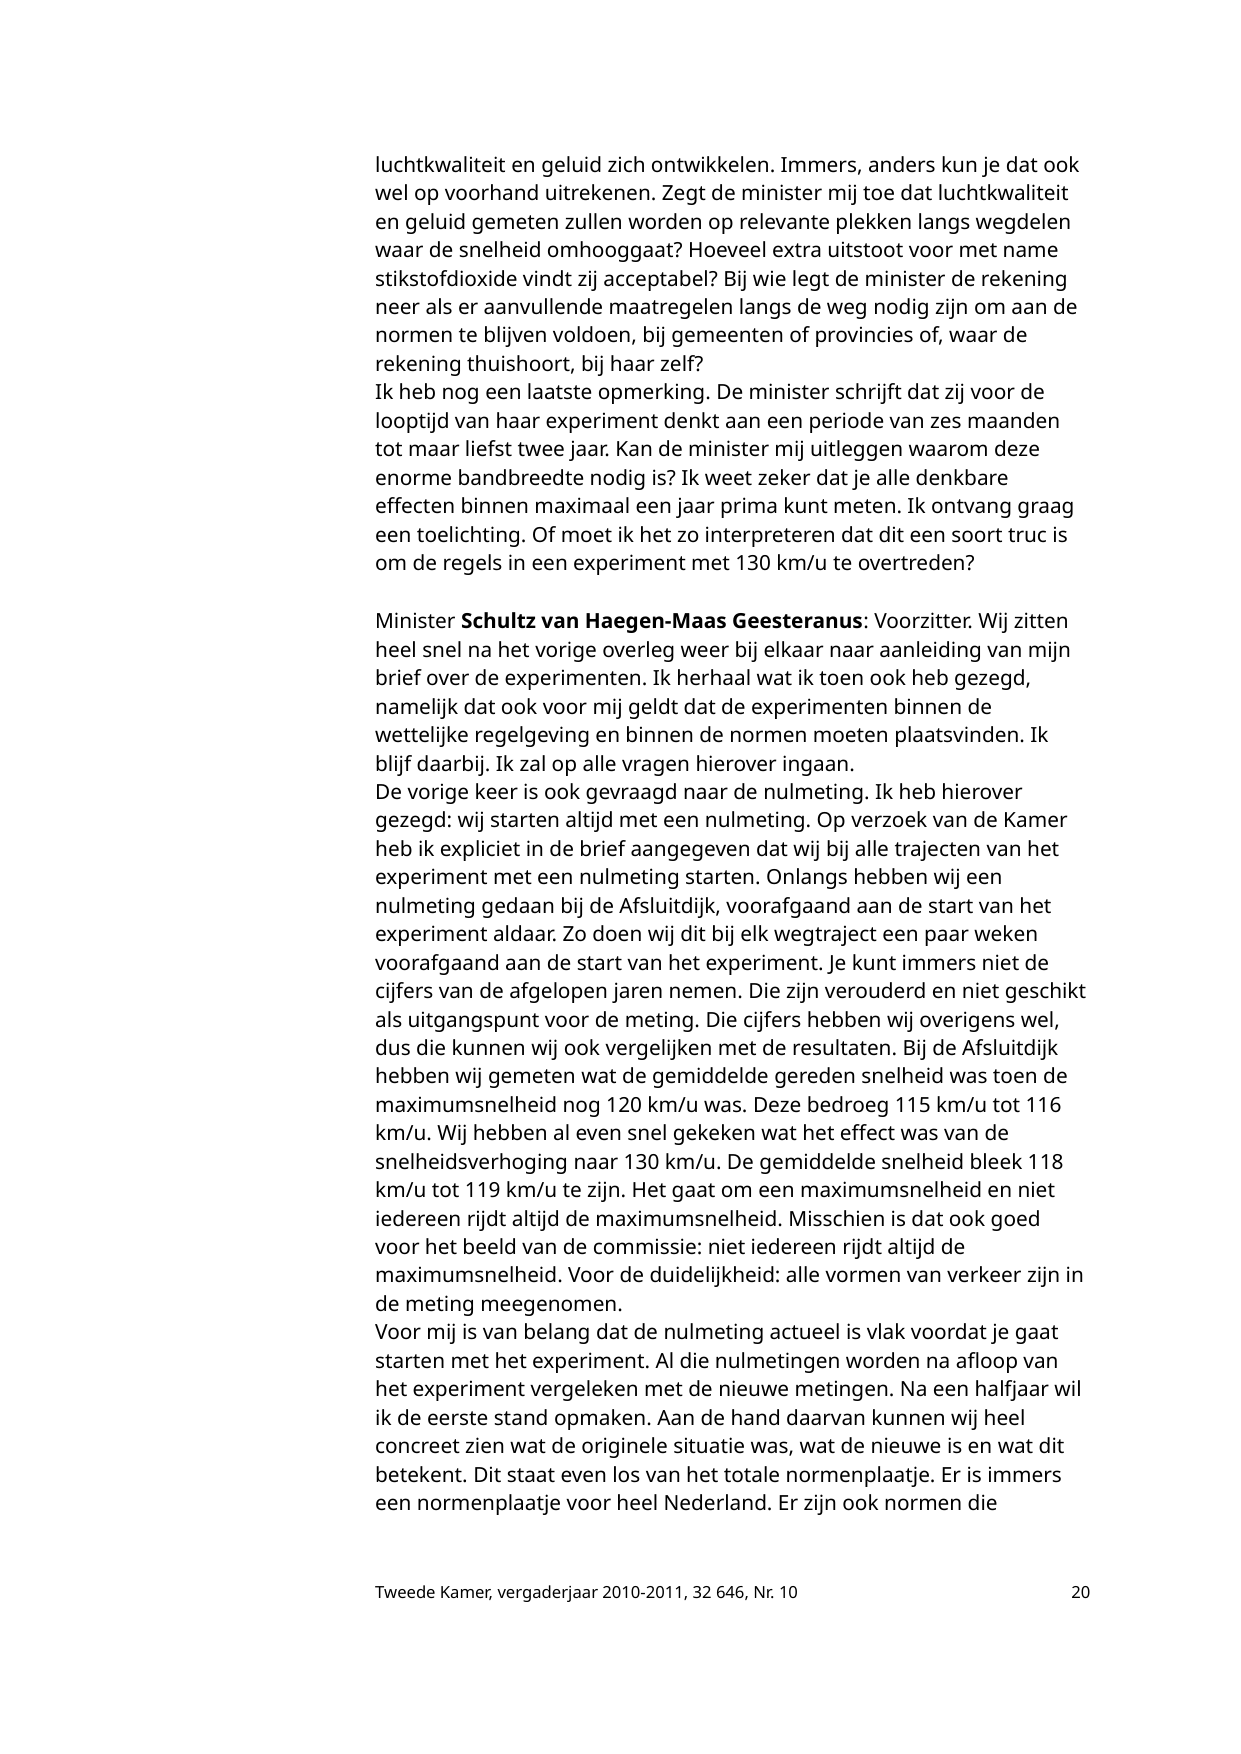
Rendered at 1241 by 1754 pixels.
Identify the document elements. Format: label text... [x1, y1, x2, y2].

text De vorige keer is ook gevraagd naar de nulmeting. Ik heb hierover gezegd: wij starten altijd met een nulmeting. Op verzoek van de Kamer heb ik expliciet in de brief aangegeven dat wij bij alle trajecten van het experiment met een nulmeting starten. Onlangs hebben wij een nulmeting gedaan bij de Afsluitdijk, voorafgaand aan de start van het experiment aldaar. Zo doen wij dit bij elk wegtraject een paar weken voorafgaand aan de start van het experiment. Je kunt immers niet de cijfers van de afgelopen jaren nemen. Die zijn verouderd en niet geschikt als uitgangspunt voor de meting. Die cijfers hebben wij overigens wel, dus die kunnen wij ook vergelijken met de resultaten. Bij de Afsluitdijk hebben wij gemeten wat de gemiddelde gereden snelheid was toen de maximumsnelheid nog 120 km/u was. Deze bedroeg 115 km/u tot 116 km/u. Wij hebben al even snel gekeken wat het effect was van de snelheidsverhoging naar 130 km/u. De gemiddelde snelheid bleek 118 km/u tot 119 km/u te zijn. Het gaat om een maximumsnelheid en niet iedereen rijdt altijd de maximumsnelheid. Misschien is dat ook goed voor het beeld van de commissie: niet iedereen rijdt altijd de maximumsnelheid. Voor de duidelijkheid: alle vormen van verkeer zijn in de meting meegenomen. [375, 777, 1090, 1317]
text luchtkwaliteit en geluid zich ontwikkelen. Immers, anders kun je dat ook wel op voorhand uitrekenen. Zegt de minister mij toe dat luchtkwaliteit en geluid gemeten zullen worden op relevante plekken langs wegdelen waar de snelheid omhooggaat? Hoeveel extra uitstoot voor met name stikstofdioxide vindt zij acceptabel? Bij wie legt de minister de rekening neer als er aanvullende maatregelen langs de weg nodig zijn om aan de normen te blijven voldoen, bij gemeenten of provincies of, waar de rekening thuishoort, bij haar zelf? [375, 150, 1090, 377]
text Ik heb nog een laatste opmerking. De minister schrijft dat zij voor de looptijd van haar experiment denkt aan een periode van zes maanden tot maar liefst twee jaar. Kan de minister mij uitleggen waarom deze enorme bandbreedte nodig is? Ik weet zeker dat je alle denkbare effecten binnen maximaal een jaar prima kunt meten. Ik ontvang graag een toelichting. Of moet ik het zo interpreteren dat dit een soort truc is om de regels in een experiment met 130 km/u te overtreden? [375, 377, 1090, 577]
text Voor mij is van belang dat de nulmeting actueel is vlak voordat je gaat starten met het experiment. Al die nulmetingen worden na afloop van het experiment vergeleken met de nieuwe metingen. Na een halfjaar wil ik de eerste stand opmaken. Aan de hand daarvan kunnen wij heel concreet zien wat de originele situatie was, wat de nieuwe is en wat dit betekent. Dit staat even los van het totale normenplaatje. Er is immers een normenplaatje voor heel Nederland. Er zijn ook normen die [375, 1317, 1090, 1517]
text Minister Schultz van Haegen-Maas Geesteranus: Voorzitter. Wij zitten heel snel na het vorige overleg weer bij elkaar naar aanleiding van mijn brief over de experimenten. Ik herhaal wat ik toen ook heb gezegd, namelijk dat ook voor mij geldt dat de experimenten binnen de wettelijke regelgeving en binnen de normen moeten plaatsvinden. Ik blijf daarbij. Ik zal op alle vragen hierover ingaan. [375, 607, 1090, 777]
